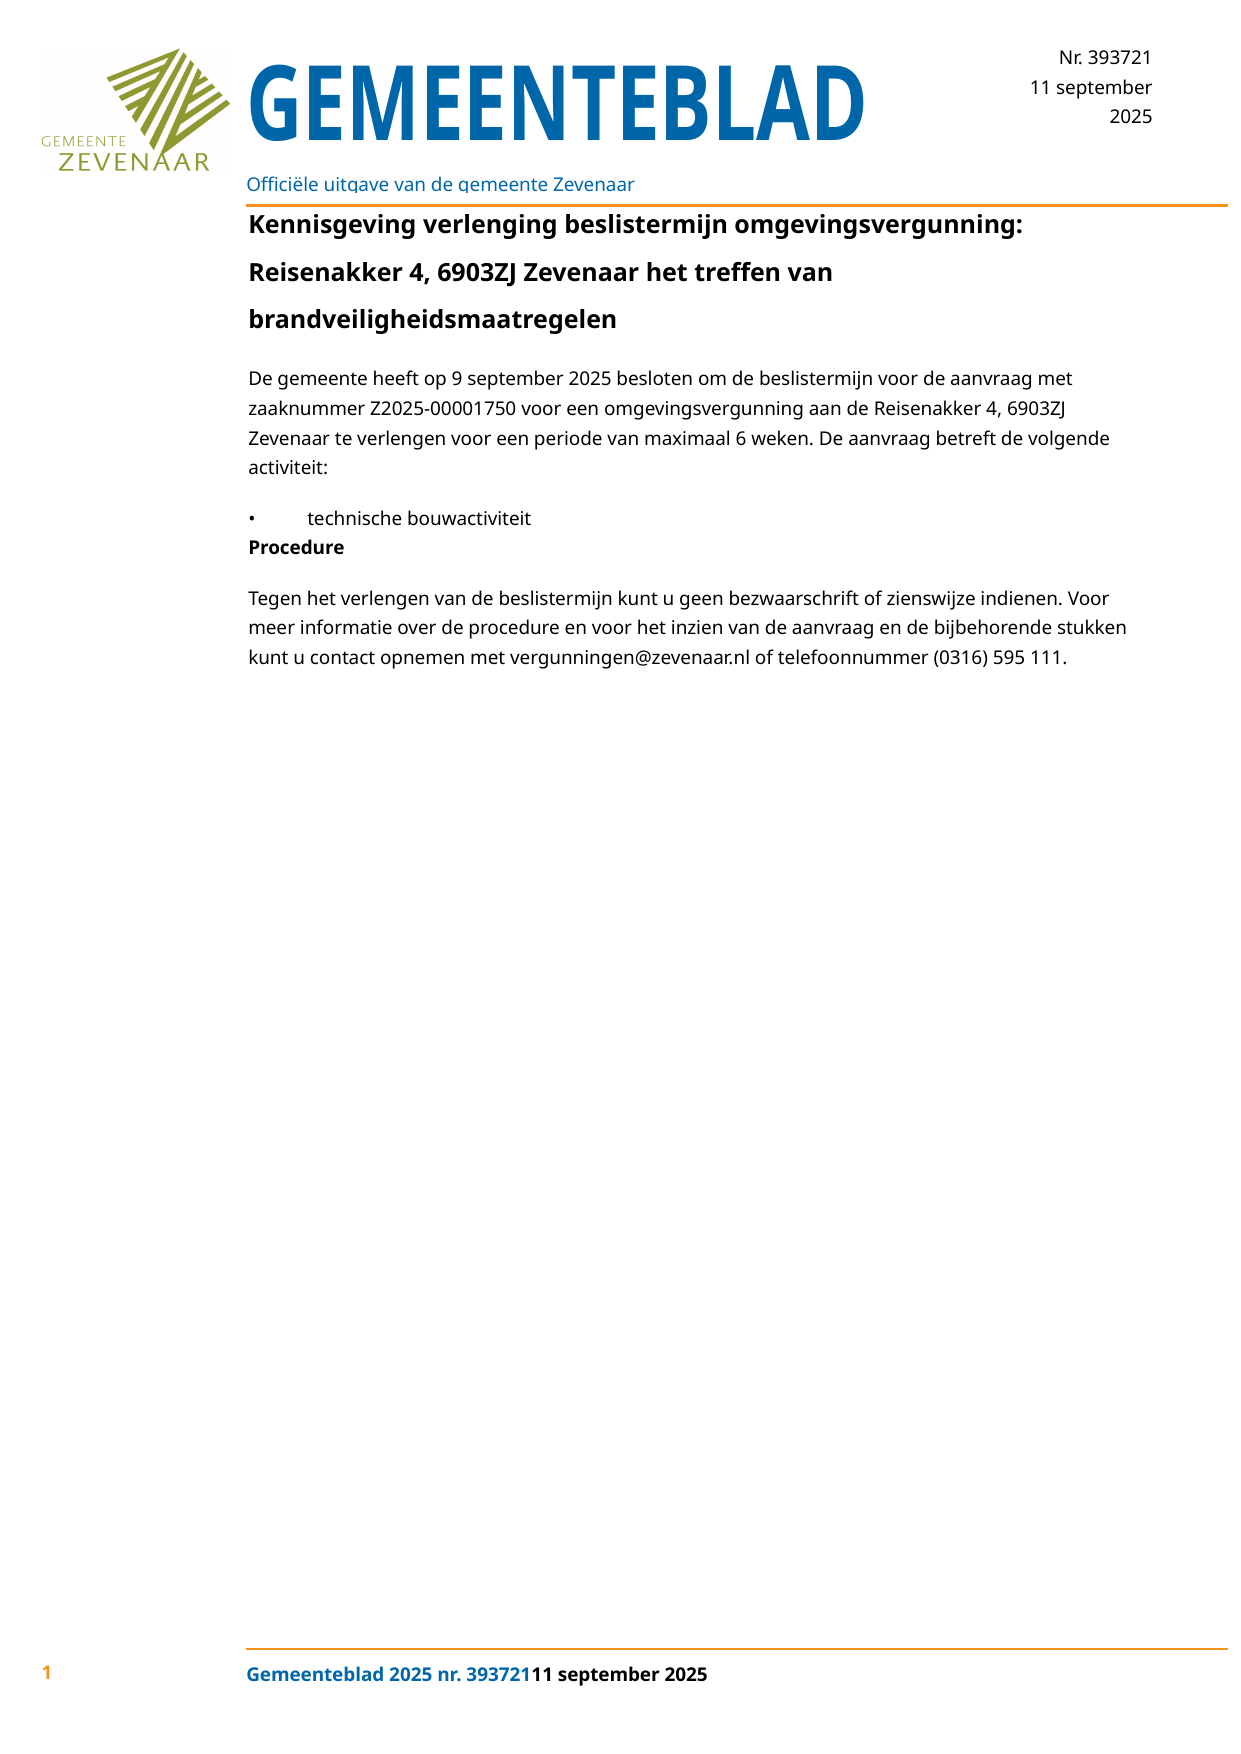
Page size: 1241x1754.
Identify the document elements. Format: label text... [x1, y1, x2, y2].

text Procedure [248, 534, 1152, 560]
picture [41, 47, 231, 172]
text De gemeente heeft op 9 september 2025 besloten om de beslistermijn voor de aanvraag met zaaknummer Z2025-00001750 voor een omgevingsvergunning aan de Reisenakker 4, 6903ZJ Zevenaar te verlengen voor een periode van maximaal 6 weken. De aanvraag betreft de volgende activiteit: [248, 366, 1152, 480]
text Kennisgeving verlenging beslistermijn omgevingsvergunning: Reisenakker 4, 6903ZJ Zevenaar het treffen van brandveiligheidsmaatregelen [248, 207, 1152, 336]
list technische bouwactiviteit [248, 505, 1152, 530]
text Tegen het verlengen van de beslistermijn kunt u geen bezwaarschrift of zienswijze indienen. Voor meer informatie over de procedure en voor het inzien van de aanvraag en de bijbehorende stukken kunt u contact opnemen met vergunningen@zevenaar.nl of telefoonnummer (0316) 595 111. [248, 585, 1152, 669]
